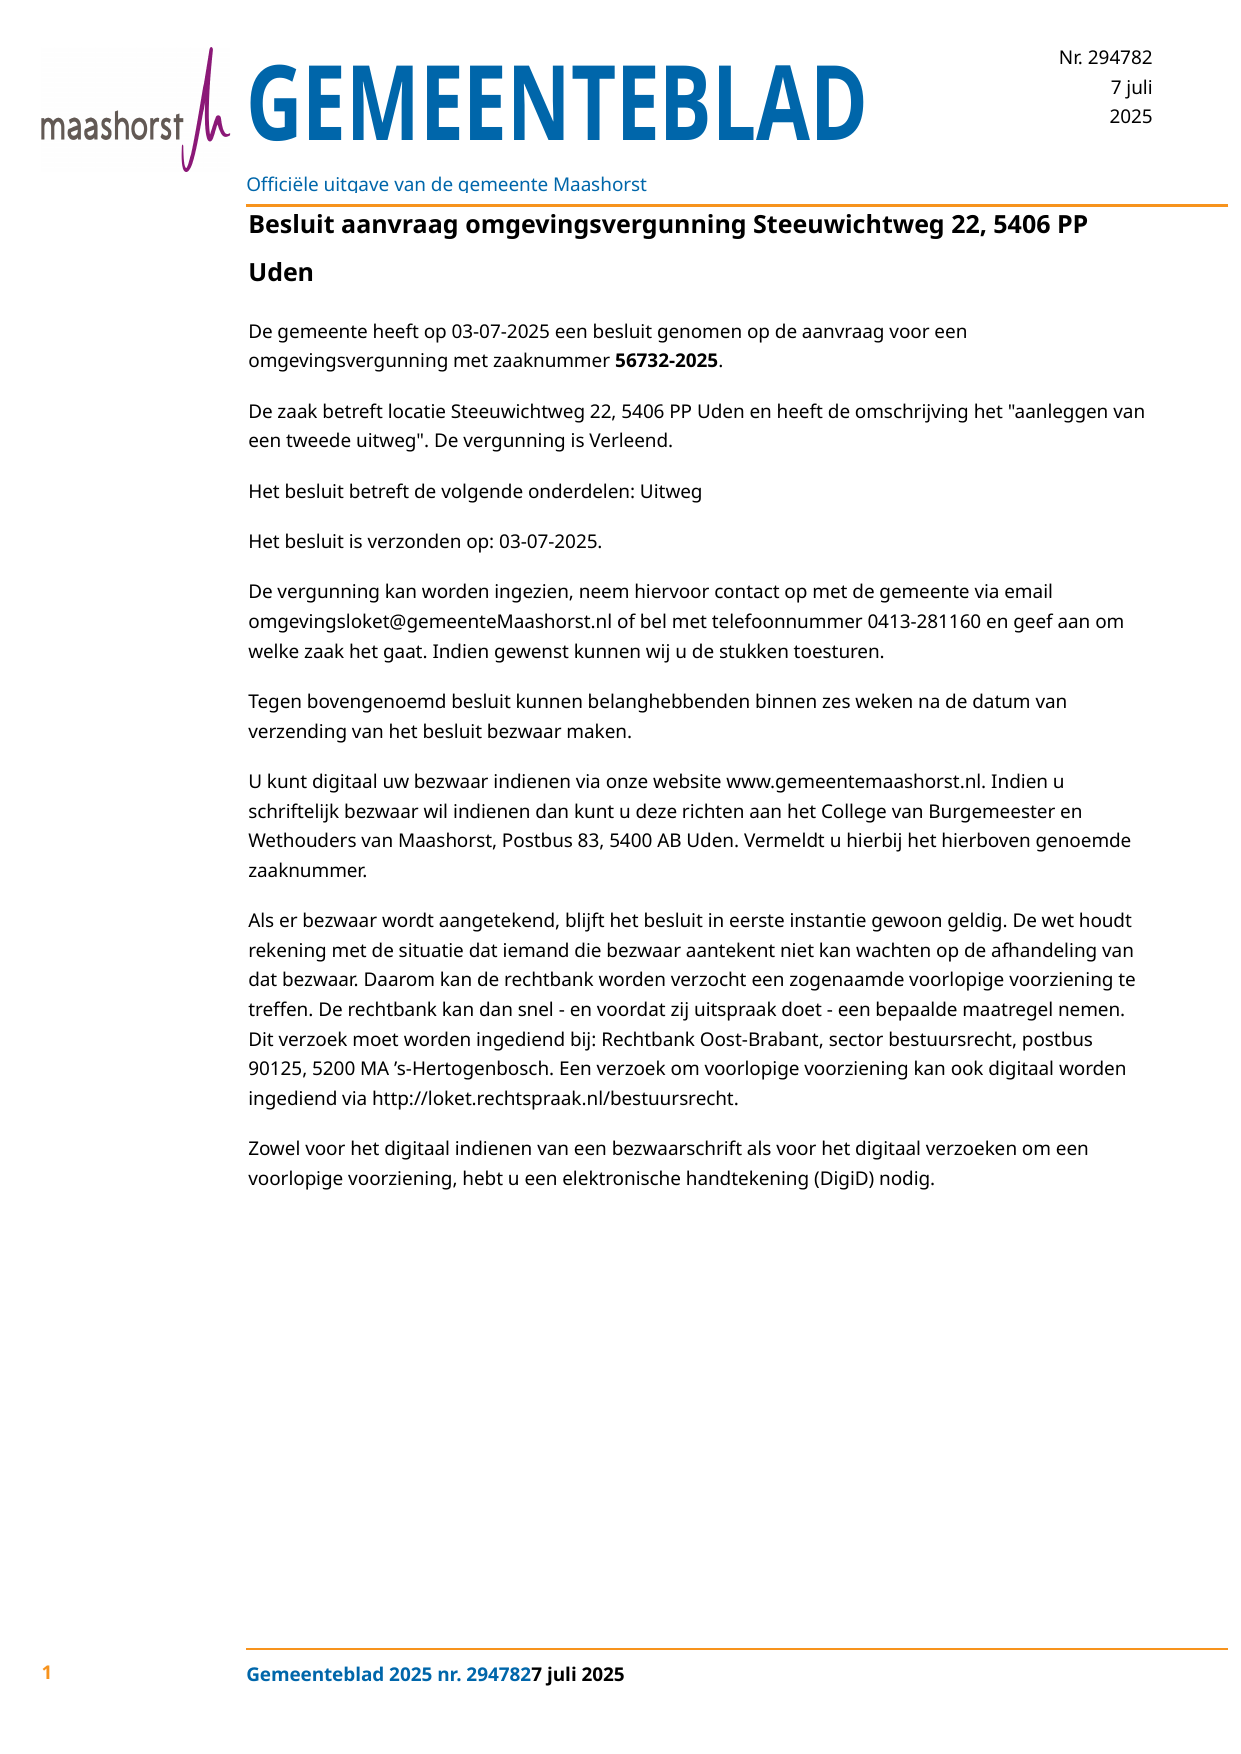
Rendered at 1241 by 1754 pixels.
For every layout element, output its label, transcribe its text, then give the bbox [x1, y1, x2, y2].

text Besluit aanvraag omgevingsvergunning Steeuwichtweg 22, 5406 PP Uden [248, 207, 1152, 288]
text Als er bezwaar wordt aangetekend, blijft het besluit in eerste instantie gewoon geldig. De wet houdt rekening met de situatie dat iemand die bezwaar aantekent niet kan wachten op de afhandeling van dat bezwaar. Daarom kan de rechtbank worden verzocht een zogenaamde voorlopige voorziening te treffen. De rechtbank kan dan snel - en voordat zij uitspraak doet - een bepaalde maatregel nemen. Dit verzoek moet worden ingediend bij: Rechtbank Oost-Brabant, sector bestuursrecht, postbus 90125, 5200 MA ’s-Hertogenbosch. Een verzoek om voorlopige voorziening kan ook digitaal worden ingediend via http://loket.rechtspraak.nl/bestuursrecht. [248, 907, 1152, 1111]
text De vergunning kan worden ingezien, neem hiervoor contact op met de gemeente via email omgevingsloket@gemeenteMaashorst.nl of bel met telefoonnummer 0413-281160 en geef aan om welke zaak het gaat. Indien gewenst kunnen wij u de stukken toesturen. [248, 579, 1152, 664]
picture [41, 47, 231, 172]
text De gemeente heeft op 03-07-2025 een besluit genomen op de aanvraag voor een omgevingsvergunning met zaaknummer 56732-2025. [248, 318, 1152, 373]
text De zaak betreft locatie Steeuwichtweg 22, 5406 PP Uden en heeft de omschrijving het "aanleggen van een tweede uitweg". De vergunning is Verleend. [248, 398, 1152, 453]
text U kunt digitaal uw bezwaar indienen via onze website www.gemeentemaashorst.nl. Indien u schriftelijk bezwaar wil indienen dan kunt u deze richten aan het College van Burgemeester en Wethouders van Maashorst, Postbus 83, 5400 AB Uden. Vermeldt u hierbij het hierboven genoemde zaaknummer. [248, 768, 1152, 883]
text Het besluit is verzonden op: 03-07-2025. [248, 528, 1152, 554]
text Tegen bovengenoemd besluit kunnen belanghebbenden binnen zes weken na de datum van verzending van het besluit bezwaar maken. [248, 688, 1152, 744]
text Zowel voor het digitaal indienen van een bezwaarschrift als voor het digitaal verzoeken om een voorlopige voorziening, hebt u een elektronische handtekening (DigiD) nodig. [248, 1135, 1152, 1191]
text Het besluit betreft de volgende onderdelen: Uitweg [248, 478, 1152, 504]
